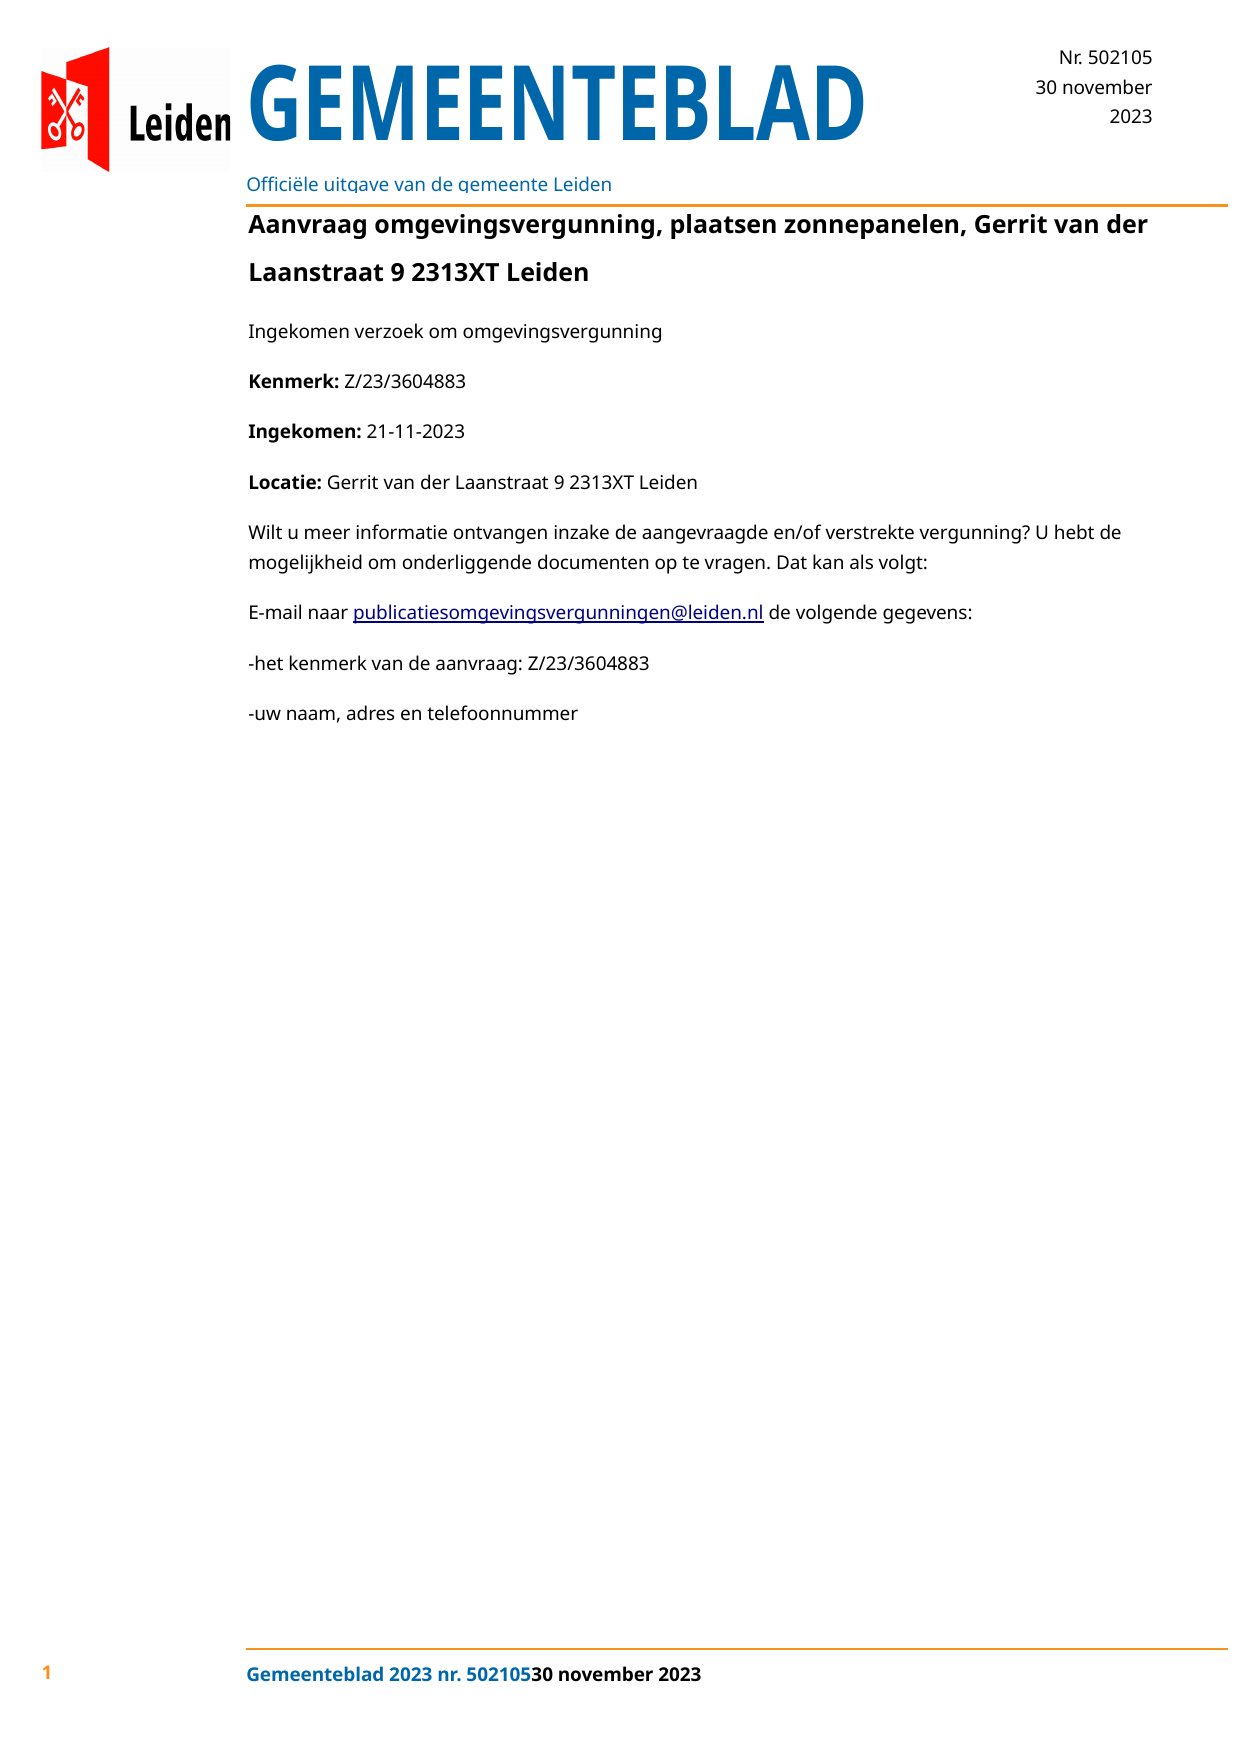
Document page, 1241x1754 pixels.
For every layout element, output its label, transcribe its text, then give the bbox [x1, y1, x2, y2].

text Locatie: Gerrit van der Laanstraat 9 2313XT Leiden [248, 469, 1152, 495]
text E-mail naar publicatiesomgevingsvergunningen@leiden.nl de volgende gegevens: [248, 599, 1152, 625]
text -uw naam, adres en telefoonnummer [248, 700, 1152, 726]
text Kenmerk: Z/23/3604883 [248, 368, 1152, 394]
text Wilt u meer informatie ontvangen inzake de aangevraagde en/of verstrekte vergunning? U hebt de mogelijkheid om onderliggende documenten op te vragen. Dat kan als volgt: [248, 519, 1152, 575]
picture [41, 47, 231, 172]
text Aanvraag omgevingsvergunning, plaatsen zonnepanelen, Gerrit van der Laanstraat 9 2313XT Leiden [248, 207, 1152, 288]
text Ingekomen: 21-11-2023 [248, 419, 1152, 444]
text Ingekomen verzoek om omgevingsvergunning [248, 318, 1152, 344]
text -het kenmerk van de aanvraag: Z/23/3604883 [248, 650, 1152, 676]
